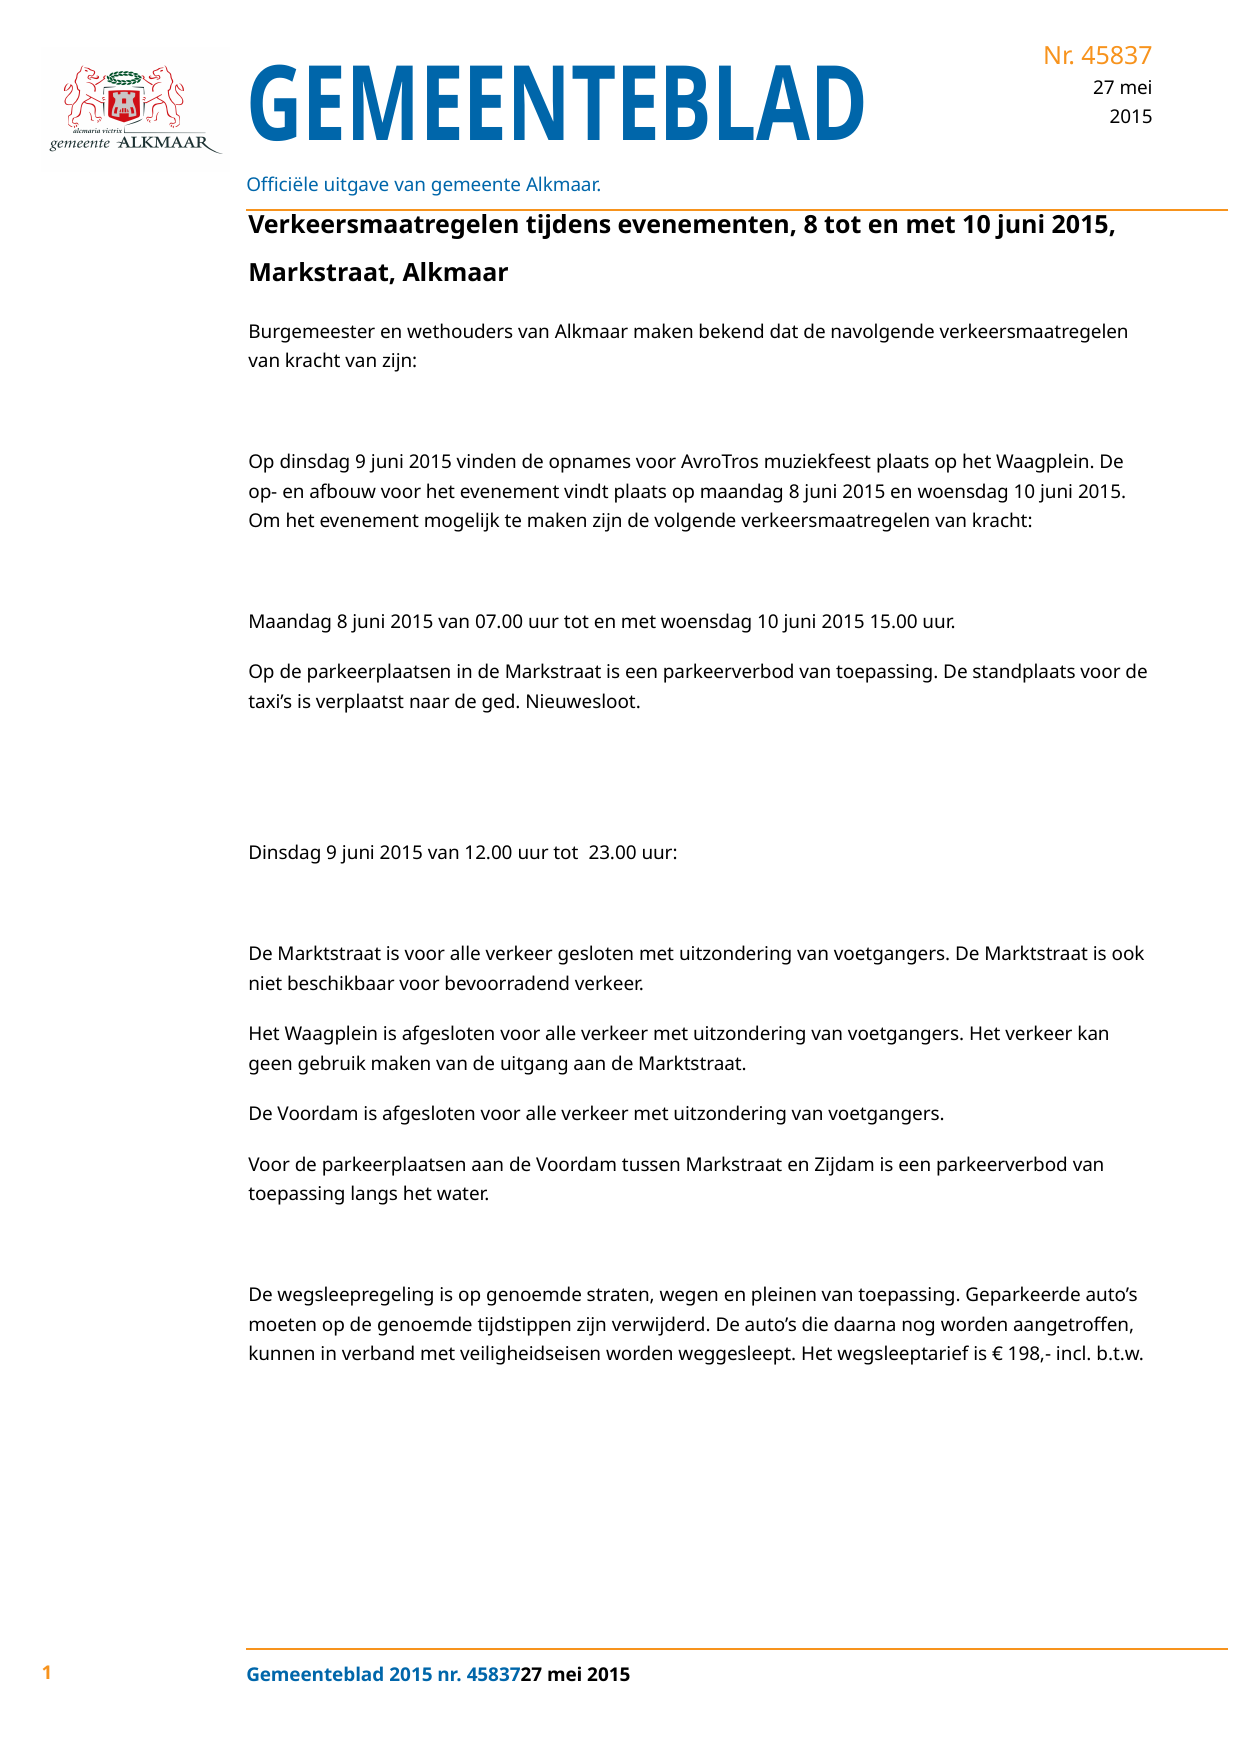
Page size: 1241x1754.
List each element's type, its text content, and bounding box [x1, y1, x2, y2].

text Op dinsdag 9 juni 2015 vinden de opnames voor AvroTros muziekfeest plaats op het Waagplein. De op- en afbouw voor het evenement vindt plaats op maandag 8 juni 2015 en woensdag 10 juni 2015. Om het evenement mogelijk te maken zijn de volgende verkeersmaatregelen van kracht: [248, 448, 1152, 533]
text Op de parkeerplaatsen in de Markstraat is een parkeerverbod van toepassing. De standplaats voor de taxi’s is verplaatst naar de ged. Nieuwesloot. [248, 659, 1152, 714]
text De wegsleepregeling is op genoemde straten, wegen en pleinen van toepassing. Geparkeerde auto’s moeten op de genoemde tijdstippen zijn verwijderd. De auto’s die daarna nog worden aangetroffen, kunnen in verband met veiligheidseisen worden weggesleept. Het wegsleeptarief is € 198,- incl. b.t.w. [248, 1281, 1152, 1366]
text Voor de parkeerplaatsen aan de Voordam tussen Markstraat en Zijdam is een parkeerverbod van toepassing langs het water. [248, 1151, 1152, 1206]
text Het Waagplein is afgesloten voor alle verkeer met uitzondering van voetgangers. Het verkeer kan geen gebruik maken van de uitgang aan de Marktstraat. [248, 1020, 1152, 1076]
picture [41, 47, 231, 172]
text Maandag 8 juni 2015 van 07.00 uur tot en met woensdag 10 juni 2015 15.00 uur. [248, 608, 1152, 634]
text De Marktstraat is voor alle verkeer gesloten met uitzondering van voetgangers. De Marktstraat is ook niet beschikbaar voor bevoorradend verkeer. [248, 940, 1152, 996]
text Dinsdag 9 juni 2015 van 12.00 uur tot 23.00 uur: [248, 839, 1152, 865]
text Burgemeester en wethouders van Alkmaar maken bekend dat de navolgende verkeersmaatregelen van kracht van zijn: [248, 318, 1152, 373]
text Verkeersmaatregelen tijdens evenementen, 8 tot en met 10 juni 2015, Markstraat, Alkmaar [248, 211, 1152, 288]
text De Voordam is afgesloten voor alle verkeer met uitzondering van voetgangers. [248, 1100, 1152, 1126]
